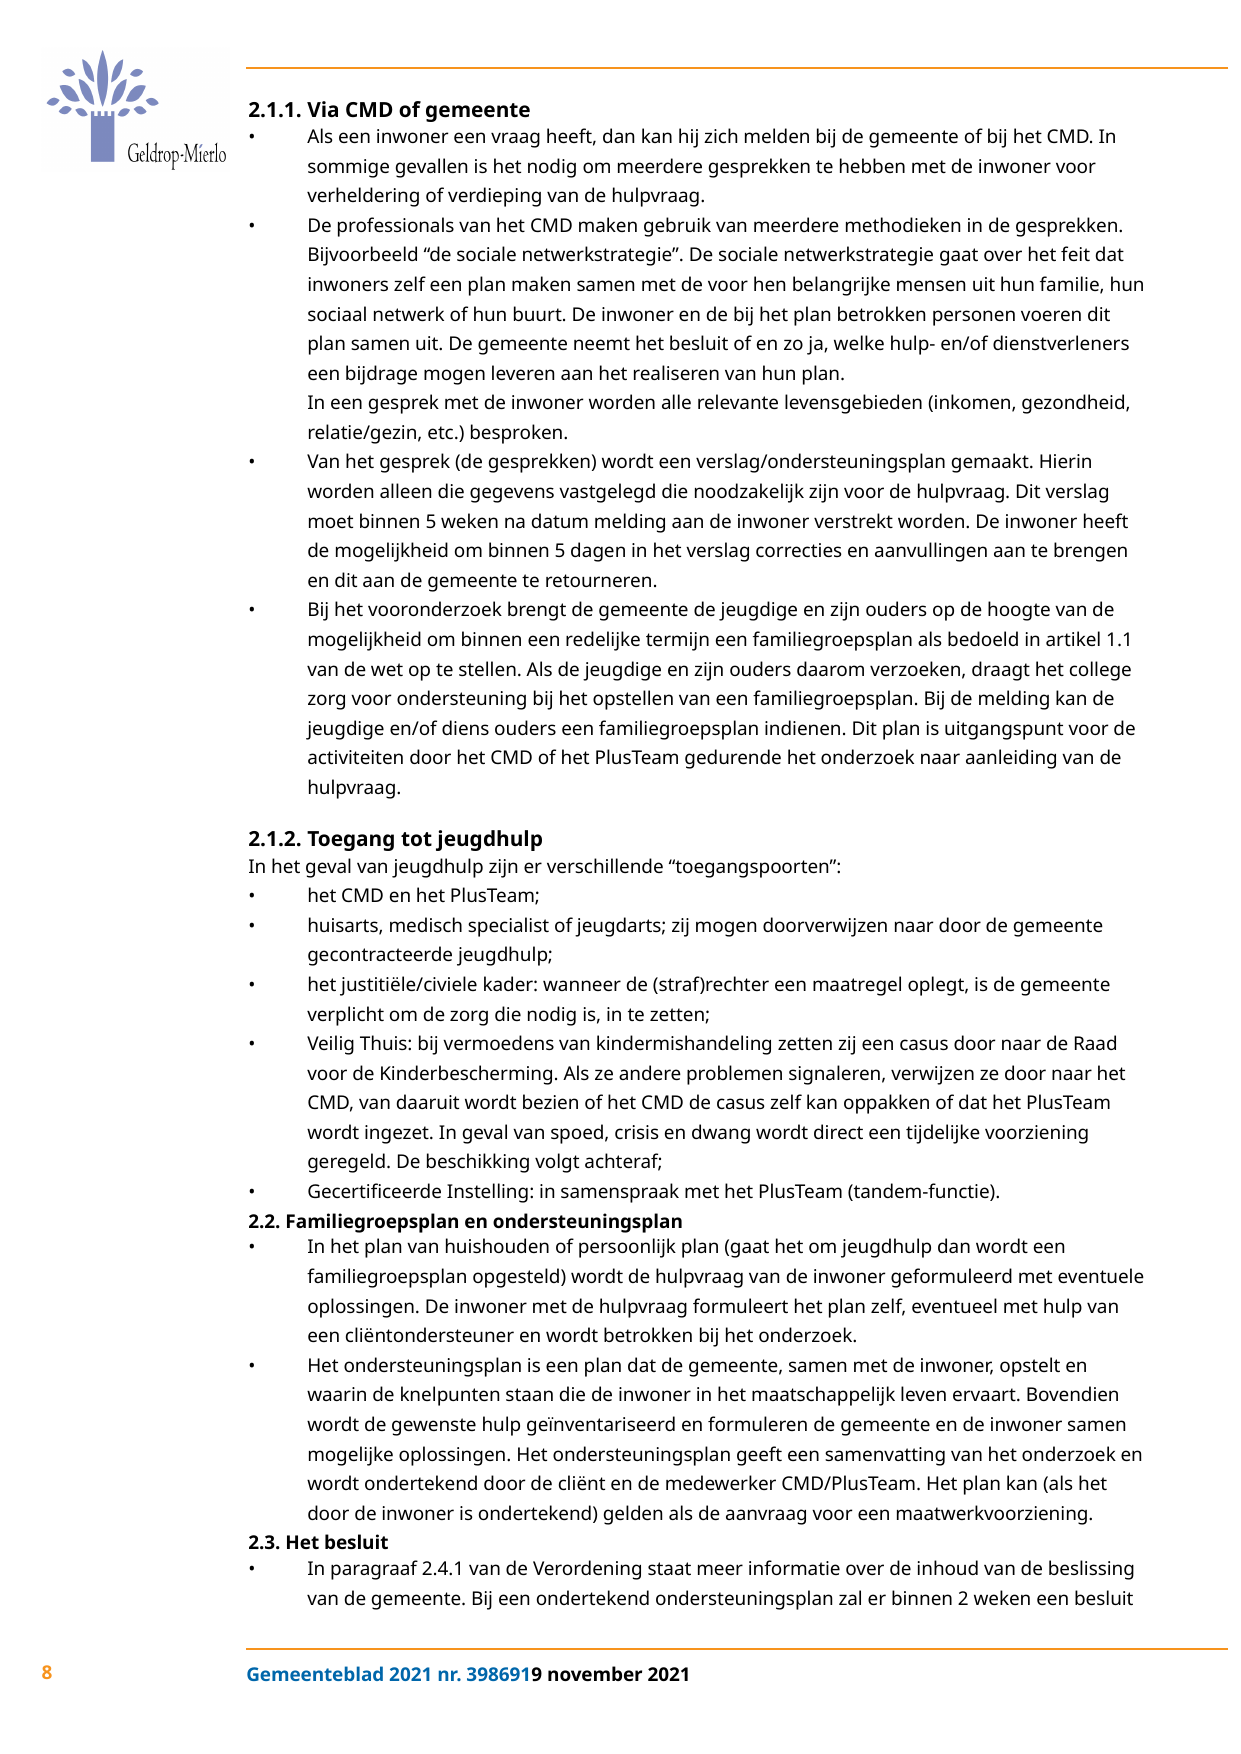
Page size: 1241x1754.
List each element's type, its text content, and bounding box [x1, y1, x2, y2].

text 2.2. Familiegroepsplan en ondersteuningsplan [248, 1208, 1152, 1234]
list het CMD en het PlusTeam; [248, 882, 1152, 908]
list In paragraaf 2.4.1 van de Verordening staat meer informatie over de inhoud van de beslissing van de gemeente. Bij een ondertekend ondersteuningsplan zal er binnen 2 weken een besluit [248, 1555, 1152, 1611]
list huisarts, medisch specialist of jeugdarts; zij mogen doorverwijzen naar door de gemeente gecontracteerde jeugdhulp; [248, 912, 1152, 967]
list het justitiële/civiele kader: wanneer de (straf)rechter een maatregel oplegt, is de gemeente verplicht om de zorg die nodig is, in te zetten; [248, 971, 1152, 1027]
list In het plan van huishouden of persoonlijk plan (gaat het om jeugdhulp dan wordt een familiegroepsplan opgesteld) wordt de hulpvraag van de inwoner geformuleerd met eventuele oplossingen. De inwoner met de hulpvraag formuleert het plan zelf, eventueel met hulp van een cliëntondersteuner en wordt betrokken bij het onderzoek. [248, 1234, 1152, 1348]
text 2.1.1. Via CMD of gemeente [248, 95, 1152, 123]
text 2.1.2. Toegang tot jeugdhulp [248, 824, 1152, 853]
list Het ondersteuningsplan is een plan dat de gemeente, samen met de inwoner, opstelt en waarin de knelpunten staan die de inwoner in het maatschappelijk leven ervaart. Bovendien wordt de gewenste hulp geïnventariseerd en formuleren de gemeente en de inwoner samen mogelijke oplossingen. Het ondersteuningsplan geeft een samenvatting van het onderzoek en wordt ondertekend door de cliënt en de medewerker CMD/PlusTeam. Het plan kan (als het door de inwoner is ondertekend) gelden als de aanvraag voor een maatwerkvoorziening. [248, 1352, 1152, 1526]
text In het geval van jeugdhulp zijn er verschillende “toegangspoorten”: [248, 853, 1152, 879]
text 2.3. Het besluit [248, 1529, 1152, 1555]
list Veilig Thuis: bij vermoedens van kindermishandeling zetten zij een casus door naar de Raad voor de Kinderbescherming. Als ze andere problemen signaleren, verwijzen ze door naar het CMD, van daaruit wordt bezien of het CMD de casus zelf kan oppakken of dat het PlusTeam wordt ingezet. In geval van spoed, crisis en dwang wordt direct een tijdelijke voorziening geregeld. De beschikking volgt achteraf; [248, 1030, 1152, 1174]
list Gecertificeerde Instelling: in samenspraak met het PlusTeam (tandem-functie). [248, 1178, 1152, 1204]
picture [41, 47, 231, 172]
list Bij het vooronderzoek brengt de gemeente de jeugdige en zijn ouders op de hoogte van de mogelijkheid om binnen een redelijke termijn een familiegroepsplan als bedoeld in artikel 1.1 van de wet op te stellen. Als de jeugdige en zijn ouders daarom verzoeken, draagt het college zorg voor ondersteuning bij het opstellen van een familiegroepsplan. Bij de melding kan de jeugdige en/of diens ouders een familiegroepsplan indienen. Dit plan is uitgangspunt voor de activiteiten door het CMD of het PlusTeam gedurende het onderzoek naar aanleiding van de hulpvraag. [248, 597, 1152, 800]
list Als een inwoner een vraag heeft, dan kan hij zich melden bij de gemeente of bij het CMD. In sommige gevallen is het nodig om meerdere gesprekken te hebben met de inwoner voor verheldering of verdieping van de hulpvraag. [248, 123, 1152, 208]
list In een gesprek met de inwoner worden alle relevante levensgebieden (inkomen, gezondheid, relatie/gezin, etc.) besproken. [248, 389, 1152, 445]
list De professionals van het CMD maken gebruik van meerdere methodieken in de gesprekken. Bijvoorbeeld “de sociale netwerkstrategie”. De sociale netwerkstrategie gaat over het feit dat inwoners zelf een plan maken samen met de voor hen belangrijke mensen uit hun familie, hun sociaal netwerk of hun buurt. De inwoner en de bij het plan betrokken personen voeren dit plan samen uit. De gemeente neemt het besluit of en zo ja, welke hulp- en/of dienstverleners een bijdrage mogen leveren aan het realiseren van hun plan. [248, 212, 1152, 386]
list Van het gesprek (de gesprekken) wordt een verslag/ondersteuningsplan gemaakt. Hierin worden alleen die gegevens vastgelegd die noodzakelijk zijn voor de hulpvraag. Dit verslag moet binnen 5 weken na datum melding aan de inwoner verstrekt worden. De inwoner heeft de mogelijkheid om binnen 5 dagen in het verslag correcties en aanvullingen aan te brengen en dit aan de gemeente te retourneren. [248, 449, 1152, 593]
